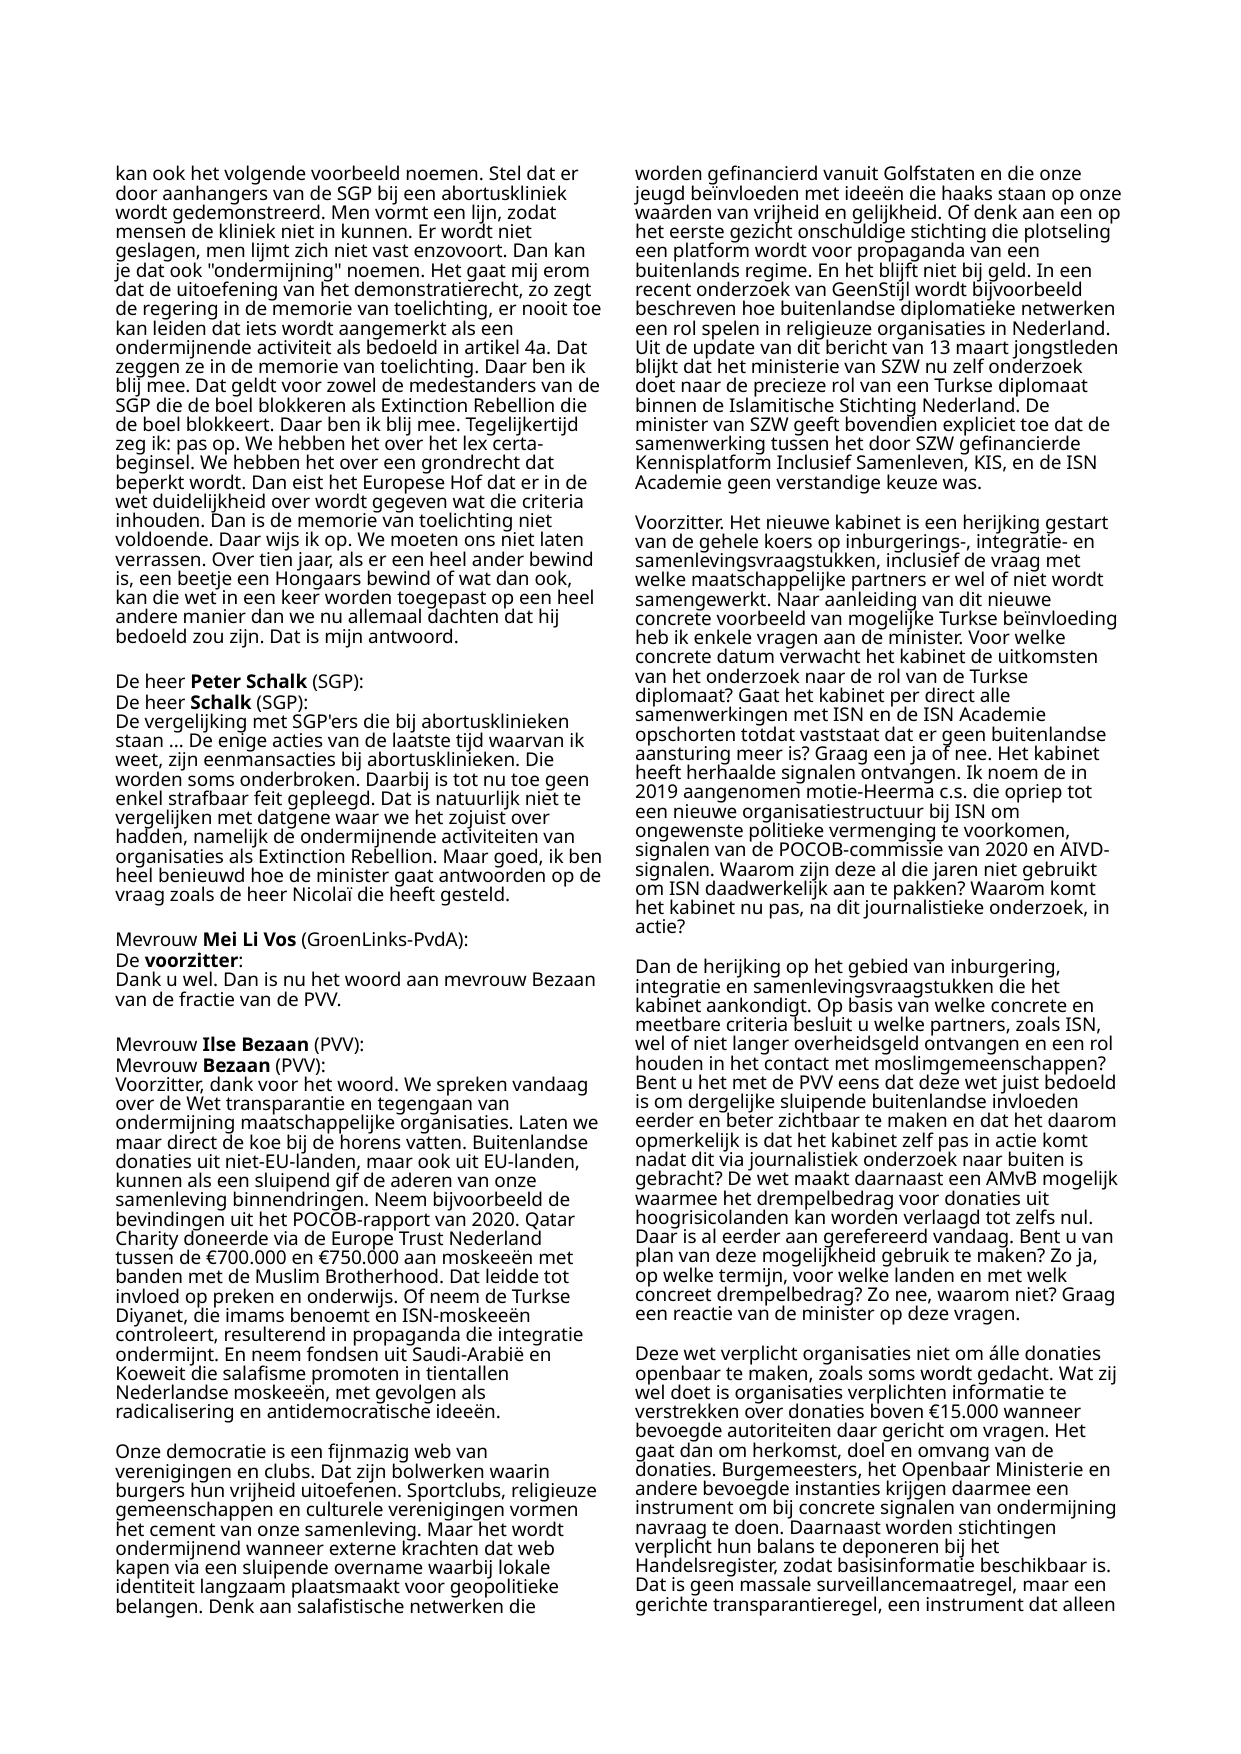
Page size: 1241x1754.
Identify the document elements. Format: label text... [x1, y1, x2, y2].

text Dank u wel. Dan is nu het woord aan mevrouw Bezaan van de fractie van de PVV. [115, 971, 605, 1010]
text De voorzitter: [115, 952, 605, 971]
text De heer Peter Schalk (SGP): [115, 668, 605, 694]
text De heer Schalk (SGP): [115, 694, 605, 713]
text worden gefinancierd vanuit Golfstaten en die onze jeugd beïnvloeden met ideeën die haaks staan op onze waarden van vrijheid en gelijkheid. Of denk aan een op het eerste gezicht onschuldige stichting die plotseling een platform wordt voor propaganda van een buitenlands regime. En het blijft niet bij geld. In een recent onderzoek van GeenStijl wordt bijvoorbeeld beschreven hoe buitenlandse diplomatieke netwerken een rol spelen in religieuze organisaties in Nederland. Uit de update van dit bericht van 13 maart jongstleden blijkt dat het ministerie van SZW nu zelf onderzoek doet naar de precieze rol van een Turkse diplomaat binnen de Islamitische Stichting Nederland. De minister van SZW geeft bovendien expliciet toe dat de samenwerking tussen het door SZW gefinancierde Kennisplatform Inclusief Samenleven, KIS, en de ISN Academie geen verstandige keuze was. [635, 165, 1125, 493]
text Voorzitter. Het nieuwe kabinet is een herijking gestart van de gehele koers op inburgerings-, integratie- en samenlevingsvraagstukken, inclusief de vraag met welke maatschappelijke partners er wel of niet wordt samengewerkt. Naar aanleiding van dit nieuwe concrete voorbeeld van mogelijke Turkse beïnvloeding heb ik enkele vragen aan de minister. Voor welke concrete datum verwacht het kabinet de uitkomsten van het onderzoek naar de rol van de Turkse diplomaat? Gaat het kabinet per direct alle samenwerkingen met ISN en de ISN Academie opschorten totdat vaststaat dat er geen buitenlandse aansturing meer is? Graag een ja of nee. Het kabinet heeft herhaalde signalen ontvangen. Ik noem de in 2019 aangenomen motie-Heerma c.s. die opriep tot een nieuwe organisatiestructuur bij ISN om ongewenste politieke vermenging te voorkomen, signalen van de POCOB-commissie van 2020 en AIVD-signalen. Waarom zijn deze al die jaren niet gebruikt om ISN daadwerkelijk aan te pakken? Waarom komt het kabinet nu pas, na dit journalistieke onderzoek, in actie? [635, 514, 1125, 938]
text Deze wet verplicht organisaties niet om álle donaties openbaar te maken, zoals soms wordt gedacht. Wat zij wel doet is organisaties verplichten informatie te verstrekken over donaties boven €15.000 wanneer bevoegde autoriteiten daar gericht om vragen. Het gaat dan om herkomst, doel en omvang van de donaties. Burgemeesters, het Openbaar Ministerie en andere bevoegde instanties krijgen daarmee een instrument om bij concrete signalen van ondermijning navraag te doen. Daarnaast worden stichtingen verplicht hun balans te deponeren bij het Handelsregister, zodat basisinformatie beschikbaar is. Dat is geen massale surveillancemaatregel, maar een gerichte transparantieregel, een instrument dat alleen [635, 1345, 1125, 1615]
text De vergelijking met SGP'ers die bij abortusklinieken staan … De enige acties van de laatste tijd waarvan ik weet, zijn eenmansacties bij abortusklinieken. Die worden soms onderbroken. Daarbij is tot nu toe geen enkel strafbaar feit gepleegd. Dat is natuurlijk niet te vergelijken met datgene waar we het zojuist over hadden, namelijk de ondermijnende activiteiten van organisaties als Extinction Rebellion. Maar goed, ik ben heel benieuwd hoe de minister gaat antwoorden op de vraag zoals de heer Nicolaï die heeft gesteld. [115, 713, 605, 906]
text Dan de herijking op het gebied van inburgering, integratie en samenlevingsvraagstukken die het kabinet aankondigt. Op basis van welke concrete en meetbare criteria besluit u welke partners, zoals ISN, wel of niet langer overheidsgeld ontvangen en een rol houden in het contact met moslimgemeenschappen? Bent u het met de PVV eens dat deze wet juist bedoeld is om dergelijke sluipende buitenlandse invloeden eerder en beter zichtbaar te maken en dat het daarom opmerkelijk is dat het kabinet zelf pas in actie komt nadat dit via journalistiek onderzoek naar buiten is gebracht? De wet maakt daarnaast een AMvB mogelijk waarmee het drempelbedrag voor donaties uit hoogrisicolanden kan worden verlaagd tot zelfs nul. Daar is al eerder aan gerefereerd vandaag. Bent u van plan van deze mogelijkheid gebruik te maken? Zo ja, op welke termijn, voor welke landen en met welk concreet drempelbedrag? Zo nee, waarom niet? Graag een reactie van de minister op deze vragen. [635, 958, 1125, 1324]
text Mevrouw Ilse Bezaan (PVV): [115, 1031, 605, 1057]
text Voorzitter, dank voor het woord. We spreken vandaag over de Wet transparantie en tegengaan van ondermijning maatschappelijke organisaties. Laten we maar direct de koe bij de horens vatten. Buitenlandse donaties uit niet-EU-landen, maar ook uit EU-landen, kunnen als een sluipend gif de aderen van onze samenleving binnendringen. Neem bijvoorbeeld de bevindingen uit het POCOB-rapport van 2020. Qatar Charity doneerde via de Europe Trust Nederland tussen de €700.000 en €750.000 aan moskeeën met banden met de Muslim Brotherhood. Dat leidde tot invloed op preken en onderwijs. Of neem de Turkse Diyanet, die imams benoemt en ISN-moskeeën controleert, resulterend in propaganda die integratie ondermijnt. En neem fondsen uit Saudi-Arabië en Koeweit die salafisme promoten in tientallen Nederlandse moskeeën, met gevolgen als radicalisering en antidemocratische ideeën. [115, 1076, 605, 1423]
text Mevrouw Bezaan (PVV): [115, 1057, 605, 1076]
text Onze democratie is een fijnmazig web van verenigingen en clubs. Dat zijn bolwerken waarin burgers hun vrijheid uitoefenen. Sportclubs, religieuze gemeenschappen en culturele verenigingen vormen het cement van onze samenleving. Maar het wordt ondermijnend wanneer externe krachten dat web kapen via een sluipende overname waarbij lokale identiteit langzaam plaatsmaakt voor geopolitieke belangen. Denk aan salafistische netwerken die [115, 1443, 605, 1617]
text kan ook het volgende voorbeeld noemen. Stel dat er door aanhangers van de SGP bij een abortuskliniek wordt gedemonstreerd. Men vormt een lijn, zodat mensen de kliniek niet in kunnen. Er wordt niet geslagen, men lijmt zich niet vast enzovoort. Dan kan je dat ook "ondermijning" noemen. Het gaat mij erom dat de uitoefening van het demonstratierecht, zo zegt de regering in de memorie van toelichting, er nooit toe kan leiden dat iets wordt aangemerkt als een ondermijnende activiteit als bedoeld in artikel 4a. Dat zeggen ze in de memorie van toelichting. Daar ben ik blij mee. Dat geldt voor zowel de medestanders van de SGP die de boel blokkeren als Extinction Rebellion die de boel blokkeert. Daar ben ik blij mee. Tegelijkertijd zeg ik: pas op. We hebben het over het lex certa-beginsel. We hebben het over een grondrecht dat beperkt wordt. Dan eist het Europese Hof dat er in de wet duidelijkheid over wordt gegeven wat die criteria inhouden. Dan is de memorie van toelichting niet voldoende. Daar wijs ik op. We moeten ons niet laten verrassen. Over tien jaar, als er een heel ander bewind is, een beetje een Hongaars bewind of wat dan ook, kan die wet in een keer worden toegepast op een heel andere manier dan we nu allemaal dachten dat hij bedoeld zou zijn. Dat is mijn antwoord. [115, 165, 605, 647]
text Mevrouw Mei Li Vos (GroenLinks-PvdA): [115, 926, 605, 952]
